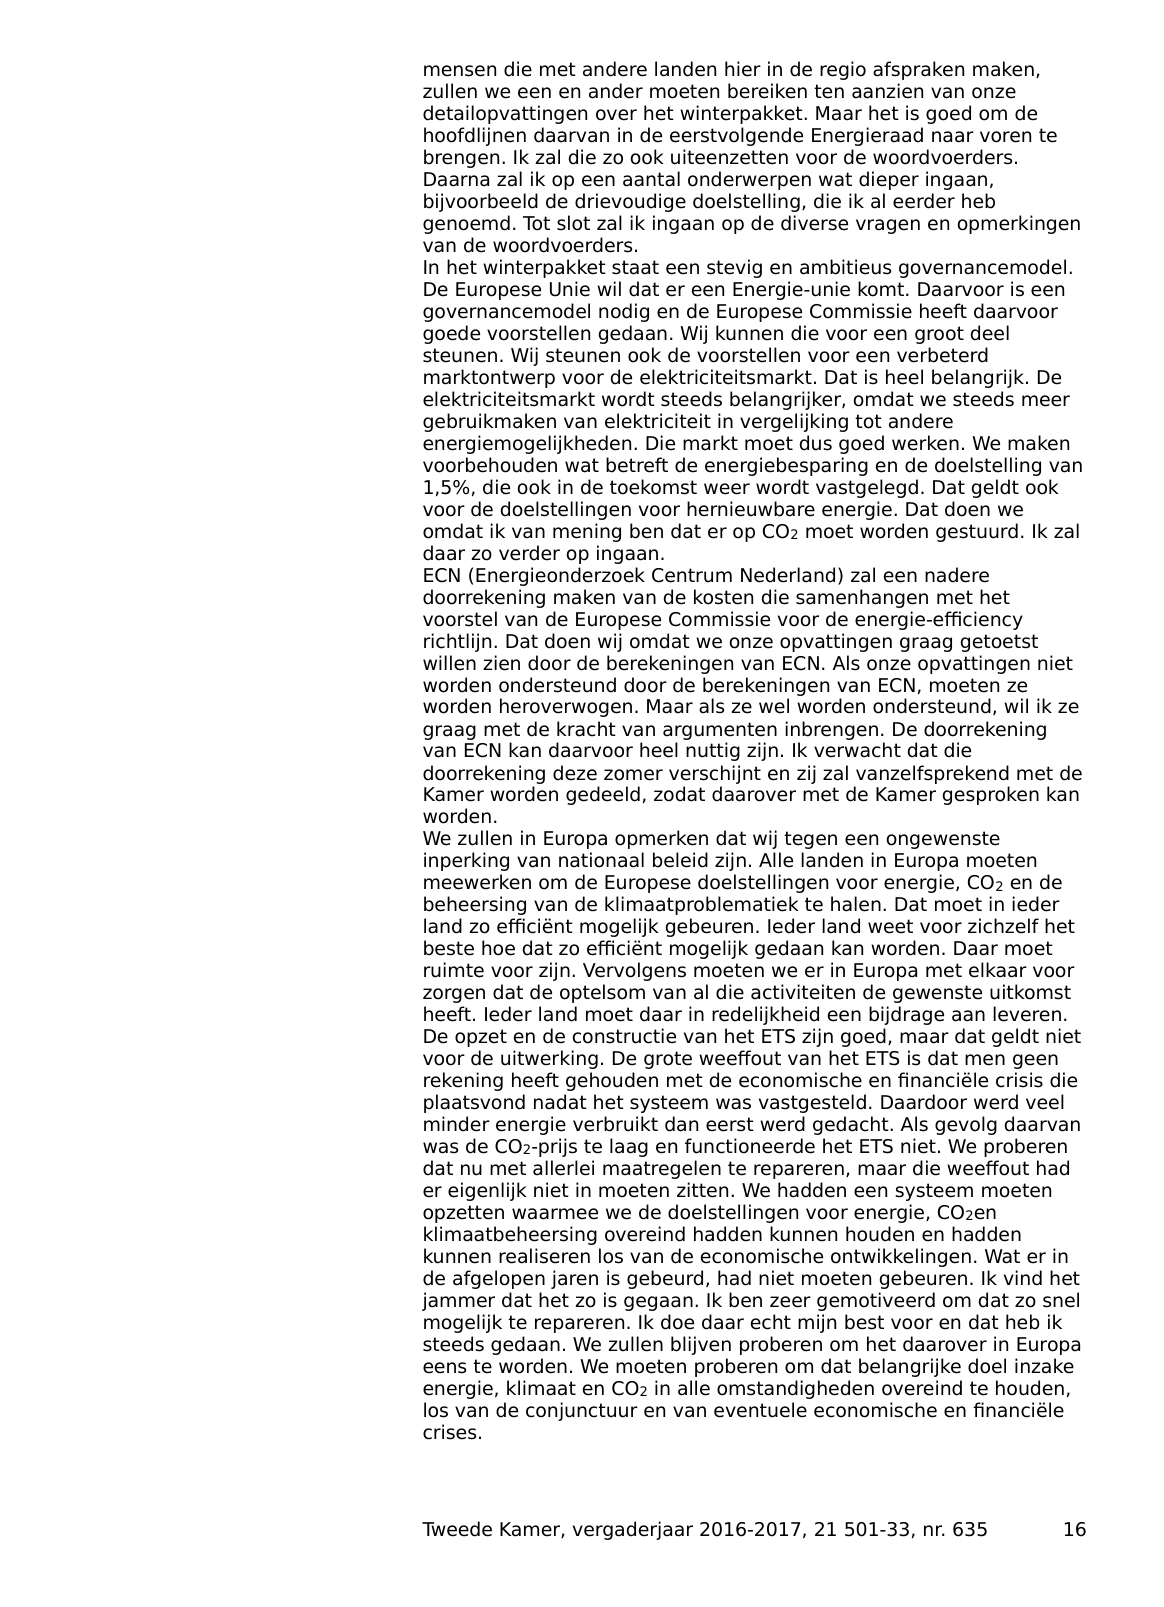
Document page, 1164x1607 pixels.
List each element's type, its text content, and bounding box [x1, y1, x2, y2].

text We zullen in Europa opmerken dat wij tegen een ongewenste inperking van nationaal beleid zijn. Alle landen in Europa moeten meewerken om de Europese doelstellingen voor energie, CO2 en de beheersing van de klimaatproblematiek te halen. Dat moet in ieder land zo efficiënt mogelijk gebeuren. Ieder land weet voor zichzelf het beste hoe dat zo efficiënt mogelijk gedaan kan worden. Daar moet ruimte voor zijn. Vervolgens moeten we er in Europa met elkaar voor zorgen dat de optelsom van al die activiteiten de gewenste uitkomst heeft. Ieder land moet daar in redelijkheid een bijdrage aan leveren. [422, 828, 1087, 1026]
text In het winterpakket staat een stevig en ambitieus governancemodel. De Europese Unie wil dat er een Energie-unie komt. Daarvoor is een governancemodel nodig en de Europese Commissie heeft daarvoor goede voorstellen gedaan. Wij kunnen die voor een groot deel steunen. Wij steunen ook de voorstellen voor een verbeterd marktontwerp voor de elektriciteitsmarkt. Dat is heel belangrijk. De elektriciteitsmarkt wordt steeds belangrijker, omdat we steeds meer gebruikmaken van elektriciteit in vergelijking tot andere energiemogelijkheden. Die markt moet dus goed werken. We maken voorbehouden wat betreft de energiebesparing en de doelstelling van 1,5%, die ook in de toekomst weer wordt vastgelegd. Dat geldt ook voor de doelstellingen voor hernieuwbare energie. Dat doen we omdat ik van mening ben dat er op CO2 moet worden gestuurd. Ik zal daar zo verder op ingaan. [422, 257, 1087, 564]
text De opzet en de constructie van het ETS zijn goed, maar dat geldt niet voor de uitwerking. De grote weeffout van het ETS is dat men geen rekening heeft gehouden met de economische en financiële crisis die plaatsvond nadat het systeem was vastgesteld. Daardoor werd veel minder energie verbruikt dan eerst werd gedacht. Als gevolg daarvan was de CO2-prijs te laag en functioneerde het ETS niet. We proberen dat nu met allerlei maatregelen te repareren, maar die weeffout had er eigenlijk niet in moeten zitten. We hadden een systeem moeten opzetten waarmee we de doelstellingen voor energie, CO2en klimaatbeheersing overeind hadden kunnen houden en hadden kunnen realiseren los van de economische ontwikkelingen. Wat er in de afgelopen jaren is gebeurd, had niet moeten gebeuren. Ik vind het jammer dat het zo is gegaan. Ik ben zeer gemotiveerd om dat zo snel mogelijk te repareren. Ik doe daar echt mijn best voor en dat heb ik steeds gedaan. We zullen blijven proberen om het daarover in Europa eens te worden. We moeten proberen om dat belangrijke doel inzake energie, klimaat en CO2 in alle omstandigheden overeind te houden, los van de conjunctuur en van eventuele economische en financiële crises. [422, 1026, 1087, 1444]
text ECN (Energieonderzoek Centrum Nederland) zal een nadere doorrekening maken van de kosten die samenhangen met het voorstel van de Europese Commissie voor de energie-efficiency richtlijn. Dat doen wij omdat we onze opvattingen graag getoetst willen zien door de berekeningen van ECN. Als onze opvattingen niet worden ondersteund door de berekeningen van ECN, moeten ze worden heroverwogen. Maar als ze wel worden ondersteund, wil ik ze graag met de kracht van argumenten inbrengen. De doorrekening van ECN kan daarvoor heel nuttig zijn. Ik verwacht dat die doorrekening deze zomer verschijnt en zij zal vanzelfsprekend met de Kamer worden gedeeld, zodat daarover met de Kamer gesproken kan worden. [422, 564, 1087, 828]
text mensen die met andere landen hier in de regio afspraken maken, zullen we een en ander moeten bereiken ten aanzien van onze detailopvattingen over het winterpakket. Maar het is goed om de hoofdlijnen daarvan in de eerstvolgende Energieraad naar voren te brengen. Ik zal die zo ook uiteenzetten voor de woordvoerders. Daarna zal ik op een aantal onderwerpen wat dieper ingaan, bijvoorbeeld de drievoudige doelstelling, die ik al eerder heb genoemd. Tot slot zal ik ingaan op de diverse vragen en opmerkingen van de woordvoerders. [422, 59, 1087, 257]
